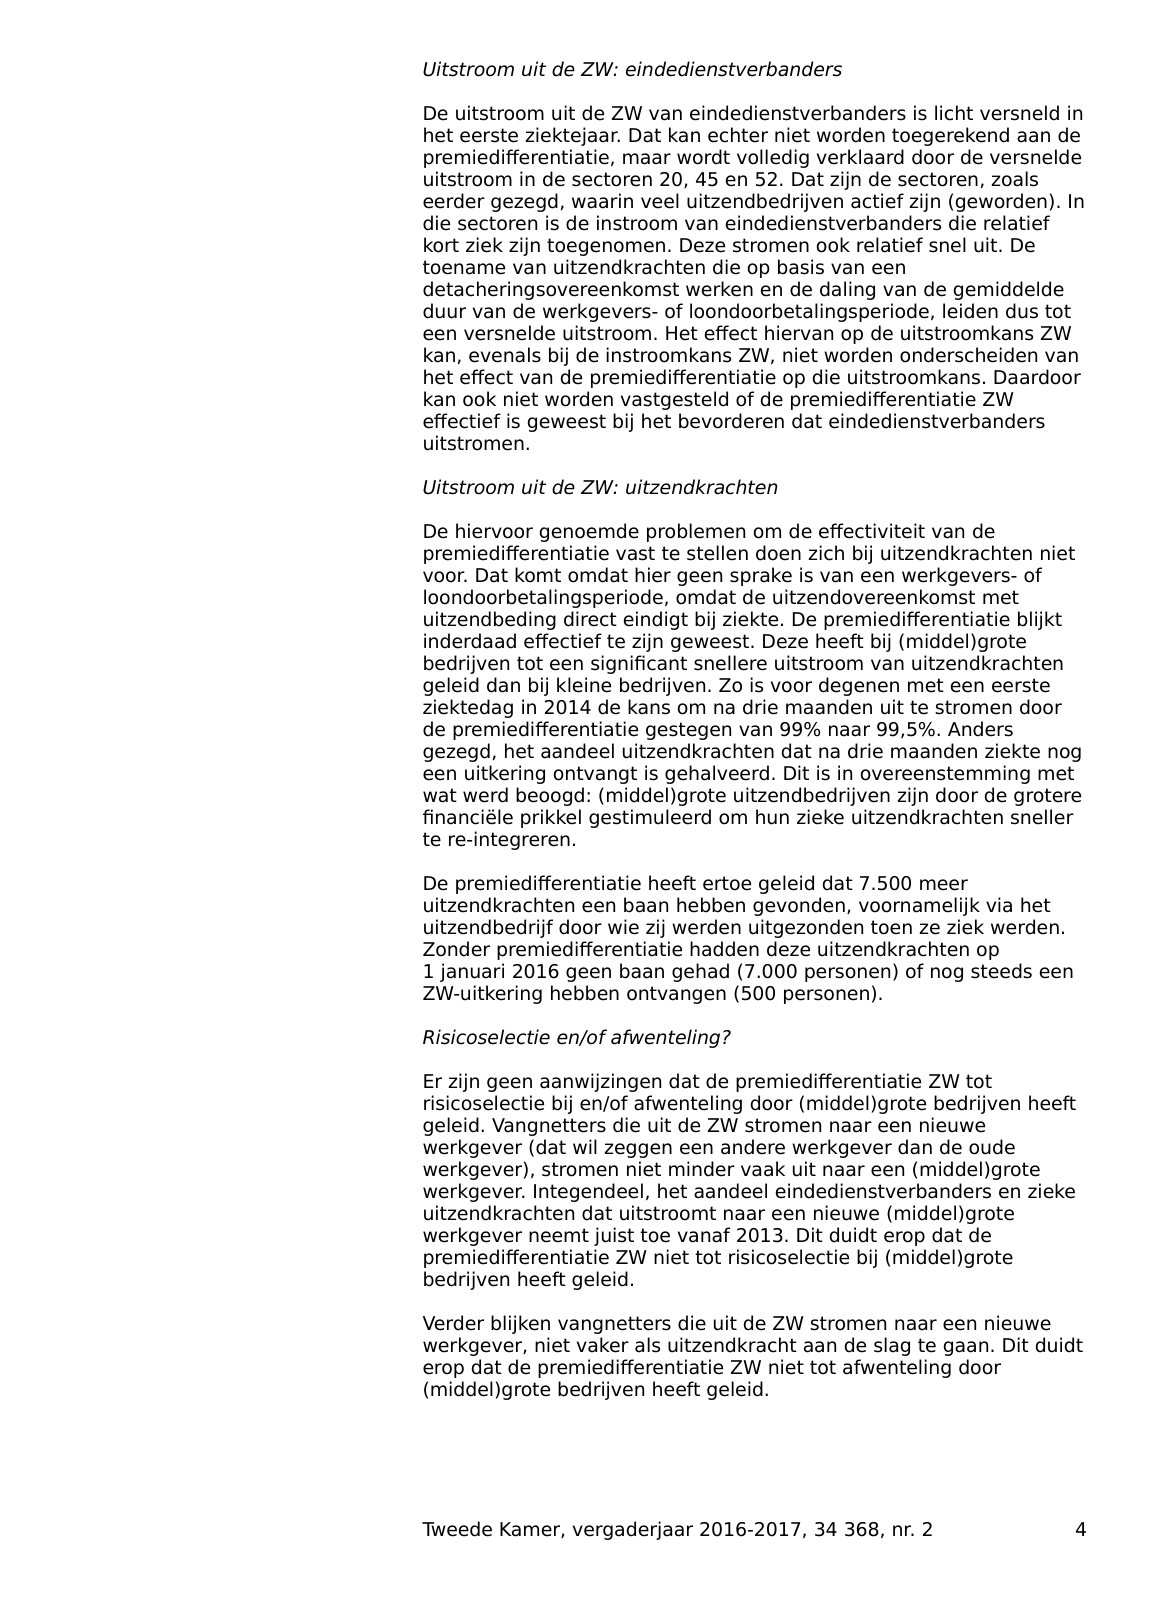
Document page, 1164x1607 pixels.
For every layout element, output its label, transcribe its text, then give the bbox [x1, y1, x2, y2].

text Verder blijken vangnetters die uit de ZW stromen naar een nieuwe werkgever, niet vaker als uitzendkracht aan de slag te gaan. Dit duidt erop dat de premiedifferentiatie ZW niet tot afwenteling door (middel)grote bedrijven heeft geleid. [422, 1313, 1087, 1401]
text Er zijn geen aanwijzingen dat de premiedifferentiatie ZW tot risicoselectie bij en/of afwenteling door (middel)grote bedrijven heeft geleid. Vangnetters die uit de ZW stromen naar een nieuwe werkgever (dat wil zeggen een andere werkgever dan de oude werkgever), stromen niet minder vaak uit naar een (middel)grote werkgever. Integendeel, het aandeel eindedienstverbanders en zieke uitzendkrachten dat uitstroomt naar een nieuwe (middel)grote werkgever neemt juist toe vanaf 2013. Dit duidt erop dat de premiedifferentiatie ZW niet tot risicoselectie bij (middel)grote bedrijven heeft geleid. [422, 1071, 1087, 1291]
subtitle Risicoselectie en/of afwenteling? [422, 1027, 1087, 1049]
text De uitstroom uit de ZW van eindedienstverbanders is licht versneld in het eerste ziektejaar. Dat kan echter niet worden toegerekend aan de premiedifferentiatie, maar wordt volledig verklaard door de versnelde uitstroom in de sectoren 20, 45 en 52. Dat zijn de sectoren, zoals eerder gezegd, waarin veel uitzendbedrijven actief zijn (geworden). In die sectoren is de instroom van eindedienstverbanders die relatief kort ziek zijn toegenomen. Deze stromen ook relatief snel uit. De toename van uitzendkrachten die op basis van een detacheringsovereenkomst werken en de daling van de gemiddelde duur van de werkgevers- of loondoorbetalingsperiode, leiden dus tot een versnelde uitstroom. Het effect hiervan op de uitstroomkans ZW kan, evenals bij de instroomkans ZW, niet worden onderscheiden van het effect van de premiedifferentiatie op die uitstroomkans. Daardoor kan ook niet worden vastgesteld of de premiedifferentiatie ZW effectief is geweest bij het bevorderen dat eindedienstverbanders uitstromen. [422, 103, 1087, 455]
text De premiedifferentiatie heeft ertoe geleid dat 7.500 meer uitzendkrachten een baan hebben gevonden, voornamelijk via het uitzendbedrijf door wie zij werden uitgezonden toen ze ziek werden. Zonder premiedifferentiatie hadden deze uitzendkrachten op 1 januari 2016 geen baan gehad (7.000 personen) of nog steeds een ZW-uitkering hebben ontvangen (500 personen). [422, 873, 1087, 1005]
subtitle Uitstroom uit de ZW: uitzendkrachten [422, 477, 1087, 499]
subtitle Uitstroom uit de ZW: eindedienstverbanders [422, 59, 1087, 81]
text De hiervoor genoemde problemen om de effectiviteit van de premiedifferentiatie vast te stellen doen zich bij uitzendkrachten niet voor. Dat komt omdat hier geen sprake is van een werkgevers- of loondoorbetalingsperiode, omdat de uitzendovereenkomst met uitzendbeding direct eindigt bij ziekte. De premiedifferentiatie blijkt inderdaad effectief te zijn geweest. Deze heeft bij (middel)grote bedrijven tot een significant snellere uitstroom van uitzendkrachten geleid dan bij kleine bedrijven. Zo is voor degenen met een eerste ziektedag in 2014 de kans om na drie maanden uit te stromen door de premiedifferentiatie gestegen van 99% naar 99,5%. Anders gezegd, het aandeel uitzendkrachten dat na drie maanden ziekte nog een uitkering ontvangt is gehalveerd. Dit is in overeenstemming met wat werd beoogd: (middel)grote uitzendbedrijven zijn door de grotere financiële prikkel gestimuleerd om hun zieke uitzendkrachten sneller te re-integreren. [422, 521, 1087, 851]
